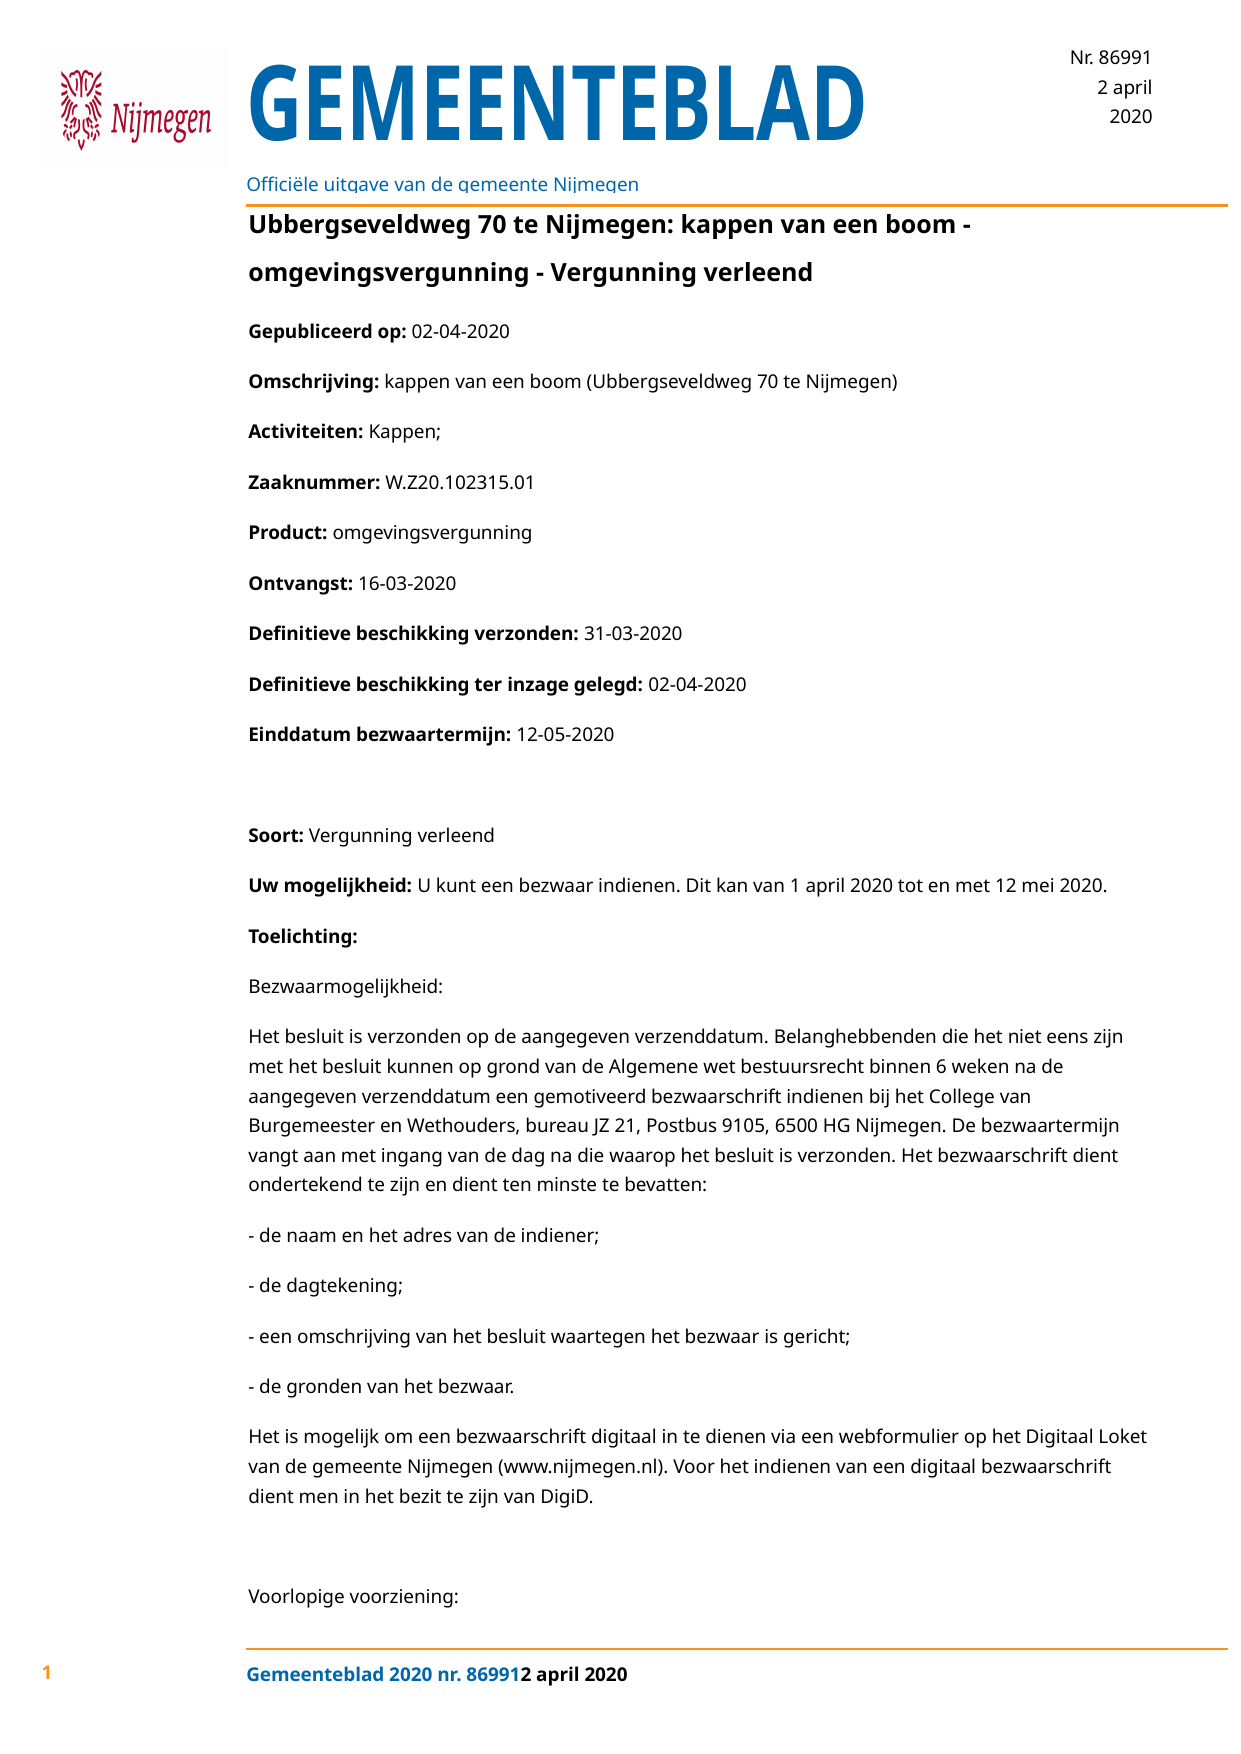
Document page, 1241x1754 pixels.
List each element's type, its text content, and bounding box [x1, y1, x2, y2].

text Gepubliceerd op: 02-04-2020 [248, 318, 1152, 344]
picture [41, 47, 231, 172]
text Het is mogelijk om een bezwaarschrift digitaal in te dienen via een webformulier op het Digitaal Loket van de gemeente Nijmegen (www.nijmegen.nl). Voor het indienen van een digitaal bezwaarschrift dient men in het bezit te zijn van DigiD. [248, 1424, 1152, 1509]
text Ontvangst: 16-03-2020 [248, 570, 1152, 596]
text Product: omgevingsvergunning [248, 519, 1152, 545]
text Voorlopige voorziening: [248, 1584, 1152, 1609]
text - de gronden van het bezwaar. [248, 1373, 1152, 1399]
text Definitieve beschikking ter inzage gelegd: 02-04-2020 [248, 671, 1152, 697]
text Het besluit is verzonden op de aangegeven verzenddatum. Belanghebbenden die het niet eens zijn met het besluit kunnen op grond van de Algemene wet bestuursrecht binnen 6 weken na de aangegeven verzenddatum een gemotiveerd bezwaarschrift indienen bij het College van Burgemeester en Wethouders, bureau JZ 21, Postbus 9105, 6500 HG Nijmegen. De bezwaartermijn vangt aan met ingang van de dag na die waarop het besluit is verzonden. Het bezwaarschrift dient ondertekend te zijn en dient ten minste te bevatten: [248, 1024, 1152, 1197]
text - de naam en het adres van de indiener; [248, 1222, 1152, 1248]
text Bezwaarmogelijkheid: [248, 973, 1152, 999]
text Uw mogelijkheid: U kunt een bezwaar indienen. Dit kan van 1 april 2020 tot en met 12 mei 2020. [248, 872, 1152, 898]
text Definitieve beschikking verzonden: 31-03-2020 [248, 620, 1152, 646]
text - de dagtekening; [248, 1272, 1152, 1298]
text Soort: Vergunning verleend [248, 822, 1152, 848]
text Toelichting: [248, 923, 1152, 949]
text Einddatum bezwaartermijn: 12-05-2020 [248, 721, 1152, 747]
text - een omschrijving van het besluit waartegen het bezwaar is gericht; [248, 1323, 1152, 1349]
text Ubbergseveldweg 70 te Nijmegen: kappen van een boom - omgevingsvergunning - Vergunning verleend [248, 207, 1152, 288]
text Activiteiten: Kappen; [248, 419, 1152, 444]
text Zaaknummer: W.Z20.102315.01 [248, 469, 1152, 495]
text Omschrijving: kappen van een boom (Ubbergseveldweg 70 te Nijmegen) [248, 368, 1152, 394]
